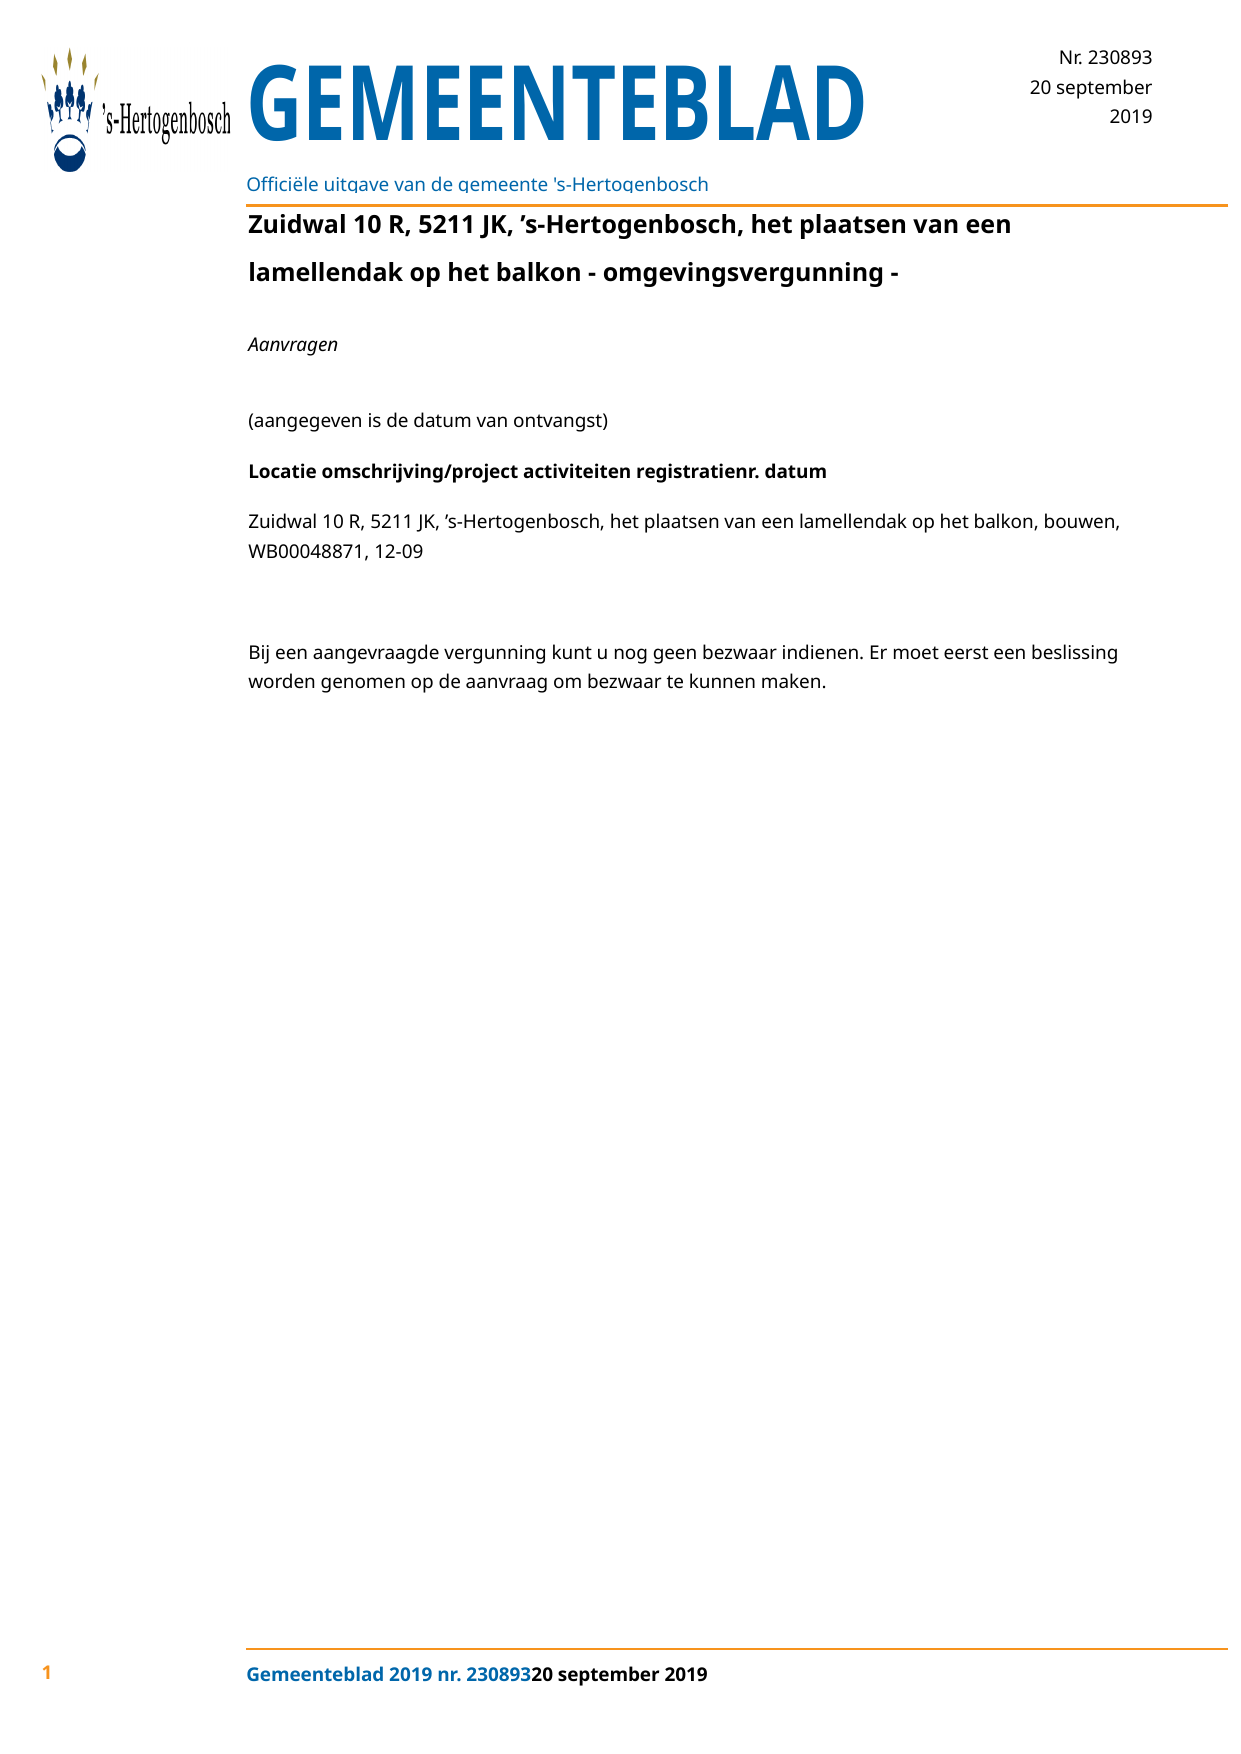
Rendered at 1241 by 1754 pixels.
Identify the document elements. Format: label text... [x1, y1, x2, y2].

picture [41, 47, 231, 172]
text (aangegeven is de datum van ontvangst) [248, 408, 1152, 433]
text Zuidwal 10 R, 5211 JK, ’s-Hertogenbosch, het plaatsen van een lamellendak op het balkon - omgevingsvergunning - [248, 207, 1152, 288]
text Zuidwal 10 R, 5211 JK, ’s-Hertogenbosch, het plaatsen van een lamellendak op het balkon, bouwen, WB00048871, 12-09 [248, 508, 1152, 564]
text Bij een aangevraagde vergunning kunt u nog geen bezwaar indienen. Er moet eerst een beslissing worden genomen op de aanvraag om bezwaar te kunnen maken. [248, 639, 1152, 694]
text Aanvragen [248, 331, 1152, 357]
text Locatie omschrijving/project activiteiten registratienr. datum [248, 458, 1152, 484]
